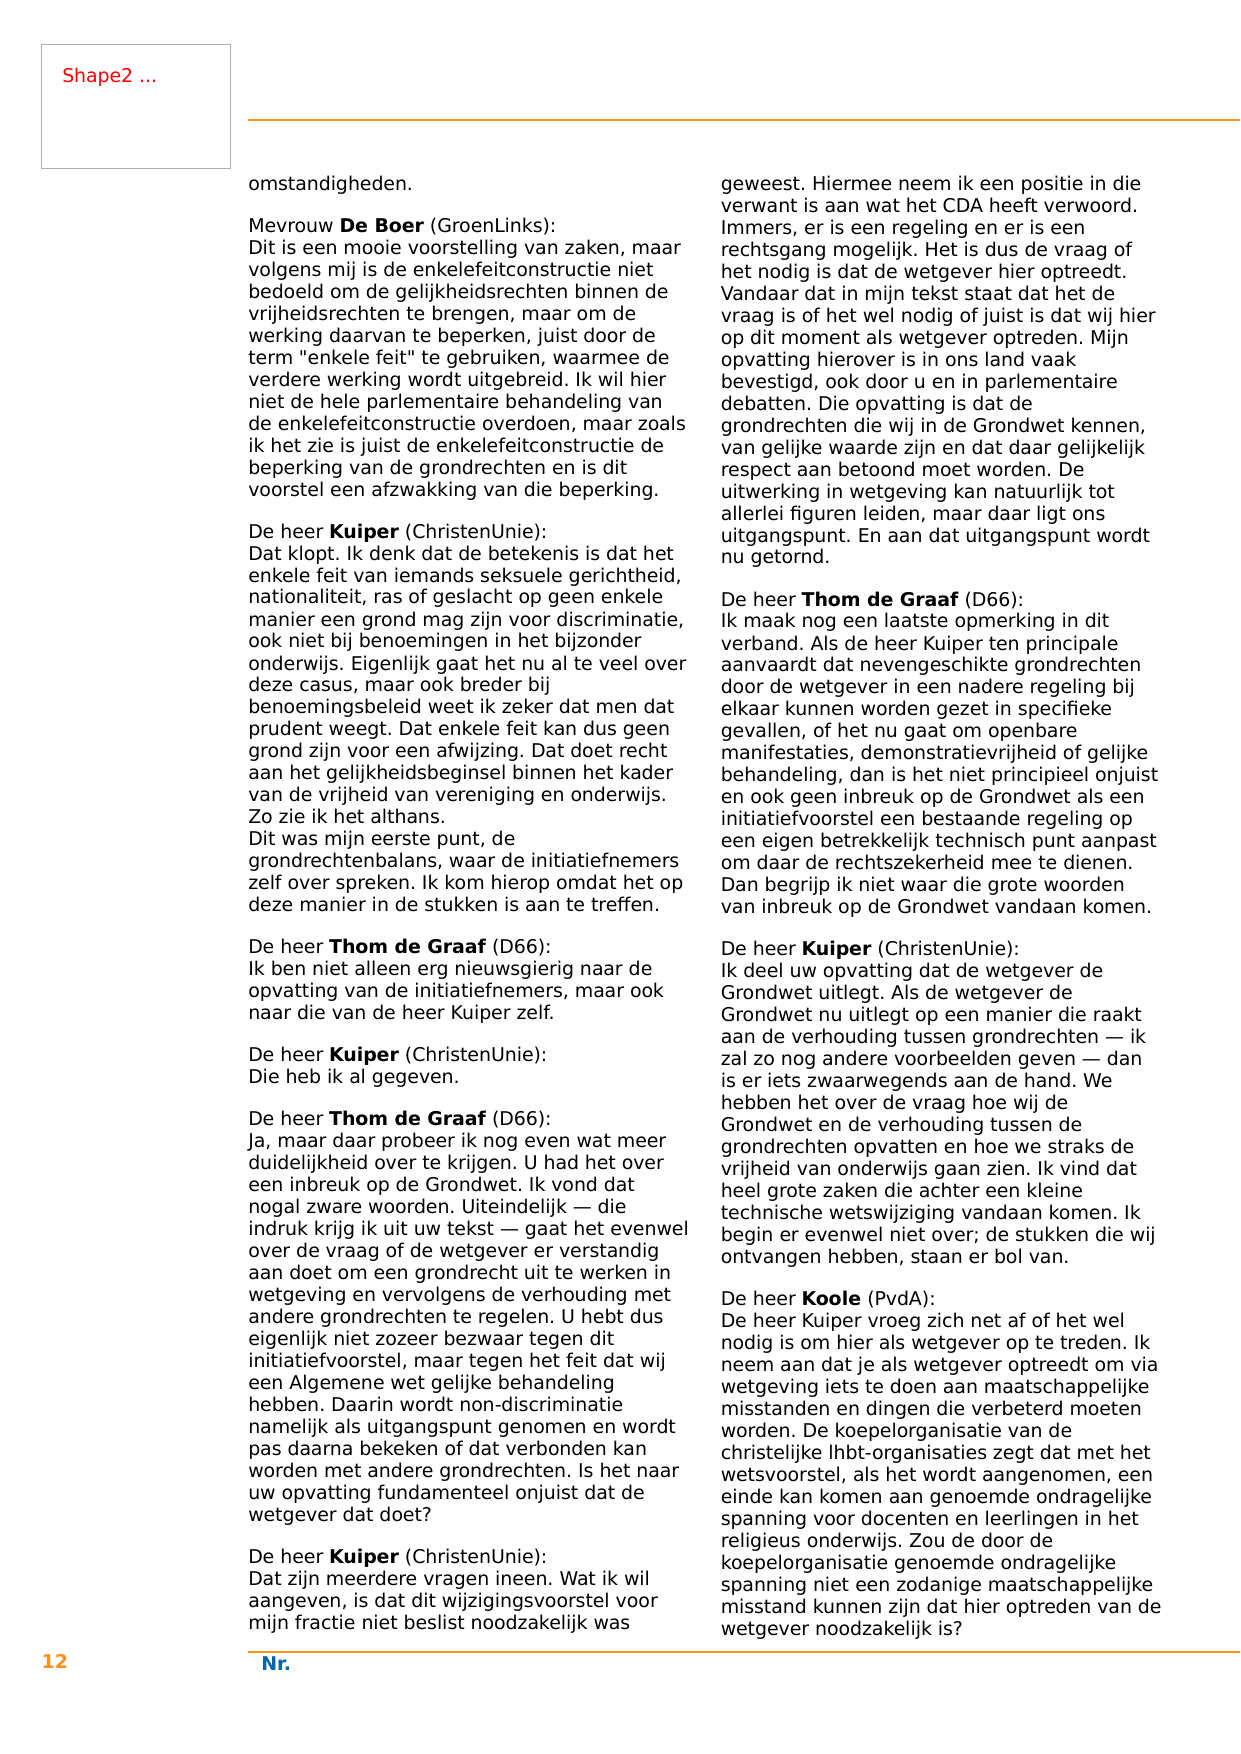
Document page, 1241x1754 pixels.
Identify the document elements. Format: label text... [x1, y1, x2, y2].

text Ik deel uw opvatting dat de wetgever de Grondwet uitlegt. Als de wetgever de Grondwet nu uitlegt op een manier die raakt aan de verhouding tussen grondrechten — ik zal zo nog andere voorbeelden geven — dan is er iets zwaarwegends aan de hand. We hebben het over de vraag hoe wij de Grondwet en de verhouding tussen de grondrechten opvatten en hoe we straks de vrijheid van onderwijs gaan zien. Ik vind dat heel grote zaken die achter een kleine technische wetswijziging vandaan komen. Ik begin er evenwel niet over; de stukken die wij ontvangen hebben, staan er bol van. [721, 960, 1163, 1268]
text De heer Kuiper (ChristenUnie): [721, 938, 1163, 960]
text Ik ben niet alleen erg nieuwsgierig naar de opvatting van de initiatiefnemers, maar ook naar die van de heer Kuiper zelf. [248, 958, 691, 1024]
text De heer Thom de Graaf (D66): [248, 936, 691, 958]
text geweest. Hiermee neem ik een positie in die verwant is aan wat het CDA heeft verwoord. Immers, er is een regeling en er is een rechtsgang mogelijk. Het is dus de vraag of het nodig is dat de wetgever hier optreedt. Vandaar dat in mijn tekst staat dat het de vraag is of het wel nodig of juist is dat wij hier op dit moment als wetgever optreden. Mijn opvatting hierover is in ons land vaak bevestigd, ook door u en in parlementaire debatten. Die opvatting is dat de grondrechten die wij in de Grondwet kennen, van gelijke waarde zijn en dat daar gelijkelijk respect aan betoond moet worden. De uitwerking in wetgeving kan natuurlijk tot allerlei figuren leiden, maar daar ligt ons uitgangspunt. En aan dat uitgangspunt wordt nu getornd. [721, 173, 1163, 568]
text De heer Kuiper (ChristenUnie): [248, 1044, 691, 1066]
text Mevrouw De Boer (GroenLinks): [248, 215, 691, 237]
text Dat zijn meerdere vragen ineen. Wat ik wil aangeven, is dat dit wijzigingsvoorstel voor mijn fractie niet beslist noodzakelijk was [248, 1568, 691, 1633]
text Die heb ik al gegeven. [248, 1066, 691, 1088]
text Dit was mijn eerste punt, de grondrechtenbalans, waar de initiatiefnemers zelf over spreken. Ik kom hierop omdat het op deze manier in de stukken is aan te treffen. [248, 828, 691, 916]
text De heer Kuiper vroeg zich net af of het wel nodig is om hier als wetgever op te treden. Ik neem aan dat je als wetgever optreedt om via wetgeving iets te doen aan maatschappelijke misstanden en dingen die verbeterd moeten worden. De koepelorganisatie van de christelijke lhbt-organisaties zegt dat met het wetsvoorstel, als het wordt aangenomen, een einde kan komen aan genoemde ondragelijke spanning voor docenten en leerlingen in het religieus onderwijs. Zou de door de koepelorganisatie genoemde ondragelijke spanning niet een zodanige maatschappelijke misstand kunnen zijn dat hier optreden van de wetgever noodzakelijk is? [721, 1310, 1163, 1639]
text De heer Thom de Graaf (D66): [721, 588, 1163, 610]
text De heer Koole (PvdA): [721, 1288, 1163, 1310]
text De heer Thom de Graaf (D66): [248, 1108, 691, 1130]
text Dat klopt. Ik denk dat de betekenis is dat het enkele feit van iemands seksuele gerichtheid, nationaliteit, ras of geslacht op geen enkele manier een grond mag zijn voor discriminatie, ook niet bij benoemingen in het bijzonder onderwijs. Eigenlijk gaat het nu al te veel over deze casus, maar ook breder bij benoemingsbeleid weet ik zeker dat men dat prudent weegt. Dat enkele feit kan dus geen grond zijn voor een afwijzing. Dat doet recht aan het gelijkheidsbeginsel binnen het kader van de vrijheid van vereniging en onderwijs. Zo zie ik het althans. [248, 542, 691, 828]
text omstandigheden. [248, 173, 691, 195]
text De heer Kuiper (ChristenUnie): [248, 521, 691, 542]
text De heer Kuiper (ChristenUnie): [248, 1546, 691, 1568]
text Dit is een mooie voorstelling van zaken, maar volgens mij is de enkelefeitconstructie niet bedoeld om de gelijkheidsrechten binnen de vrijheidsrechten te brengen, maar om de werking daarvan te beperken, juist door de term "enkele feit" te gebruiken, waarmee de verdere werking wordt uitgebreid. Ik wil hier niet de hele parlementaire behandeling van de enkelefeitconstructie overdoen, maar zoals ik het zie is juist de enkelefeitconstructie de beperking van de grondrechten en is dit voorstel een afzwakking van die beperking. [248, 237, 691, 501]
text Ja, maar daar probeer ik nog even wat meer duidelijkheid over te krijgen. U had het over een inbreuk op de Grondwet. Ik vond dat nogal zware woorden. Uiteindelijk — die indruk krijg ik uit uw tekst — gaat het evenwel over de vraag of de wetgever er verstandig aan doet om een grondrecht uit te werken in wetgeving en vervolgens de verhouding met andere grondrechten te regelen. U hebt dus eigenlijk niet zozeer bezwaar tegen dit initiatiefvoorstel, maar tegen het feit dat wij een Algemene wet gelijke behandeling hebben. Daarin wordt non-discriminatie namelijk als uitgangspunt genomen en wordt pas daarna bekeken of dat verbonden kan worden met andere grondrechten. Is het naar uw opvatting fundamenteel onjuist dat de wetgever dat doet? [248, 1130, 691, 1526]
text Ik maak nog een laatste opmerking in dit verband. Als de heer Kuiper ten principale aanvaardt dat nevengeschikte grondrechten door de wetgever in een nadere regeling bij elkaar kunnen worden gezet in specifieke gevallen, of het nu gaat om openbare manifestaties, demonstratievrijheid of gelijke behandeling, dan is het niet principieel onjuist en ook geen inbreuk op de Grondwet als een initiatiefvoorstel een bestaande regeling op een eigen betrekkelijk technisch punt aanpast om daar de rechtszekerheid mee te dienen. Dan begrijp ik niet waar die grote woorden van inbreuk op de Grondwet vandaan komen. [721, 610, 1163, 918]
